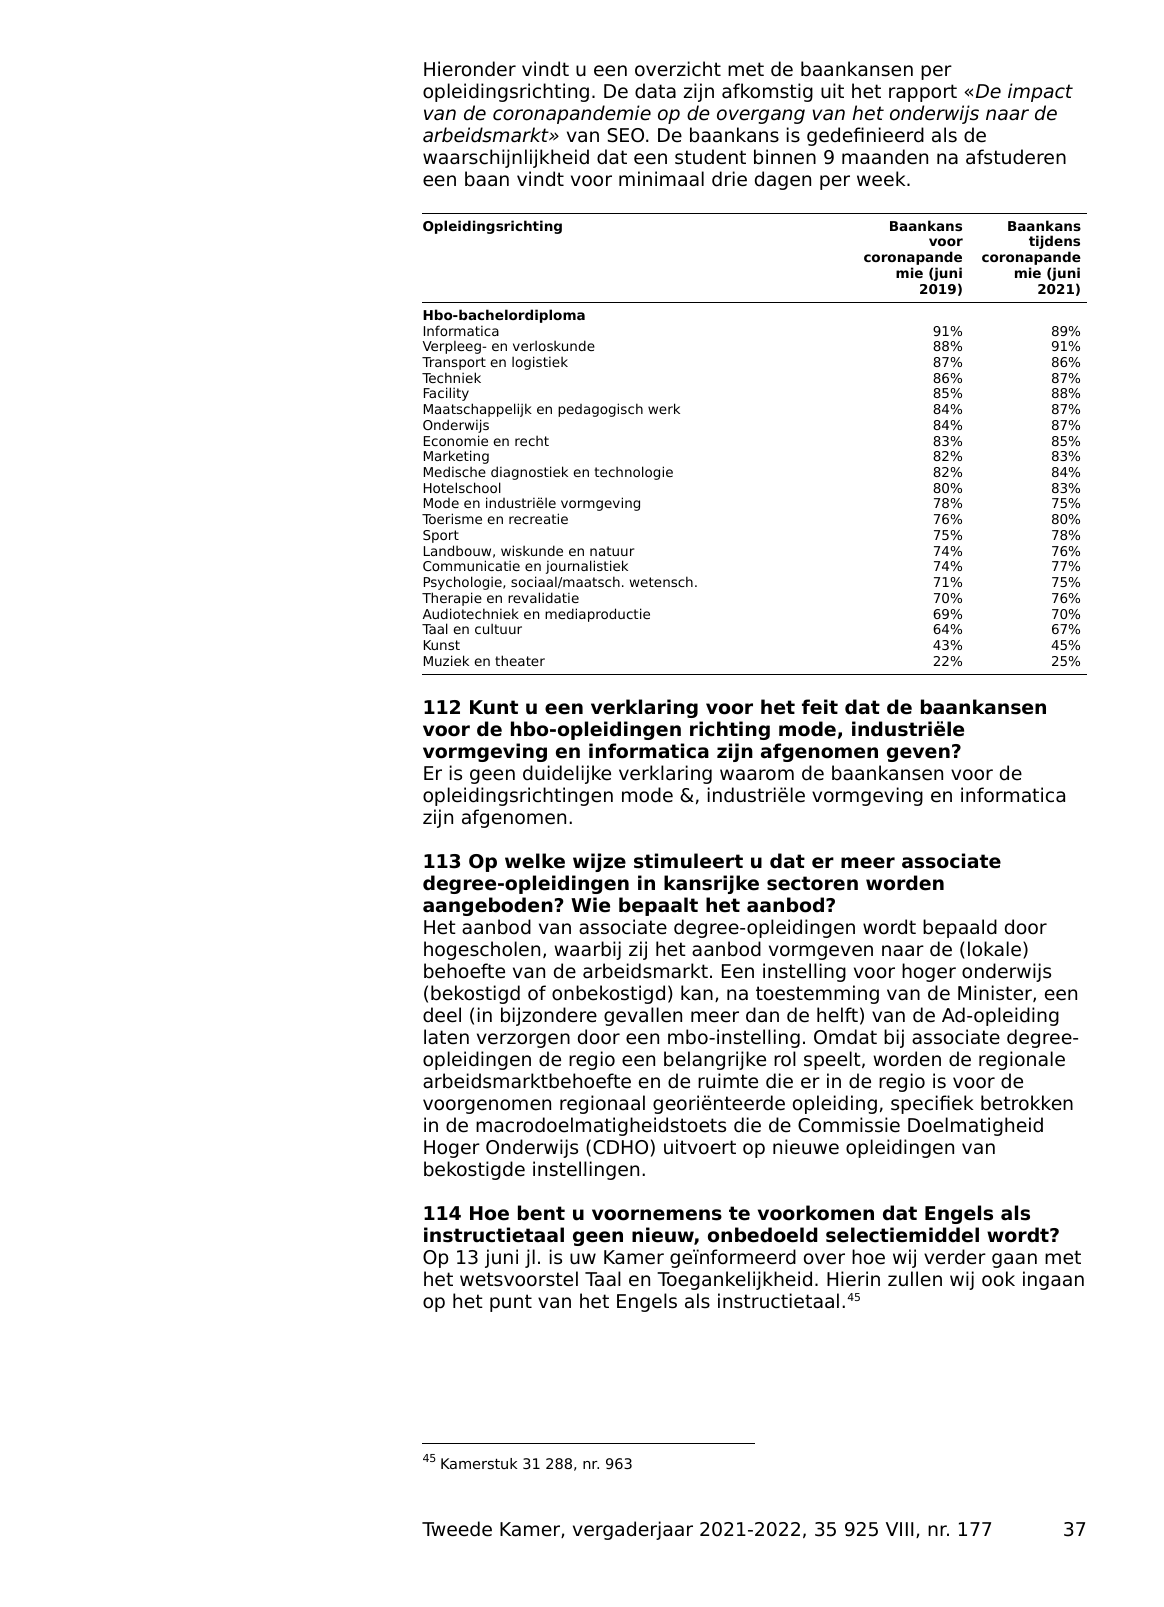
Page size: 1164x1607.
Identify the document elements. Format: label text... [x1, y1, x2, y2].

table_cell 70% [850, 591, 968, 606]
text Kamerstuk 31 288, nr. 963 [422, 1452, 1087, 1474]
table_cell 85% [850, 386, 968, 402]
table_cell 25% [969, 654, 1087, 674]
table_cell 78% [850, 496, 968, 512]
table_cell Medische diagnostiek en technologie [422, 465, 850, 481]
table_cell 76% [969, 591, 1087, 606]
table_cell 77% [969, 559, 1087, 575]
table_cell Taal en cultuur [422, 622, 850, 638]
table_cell Psychologie, sociaal/maatsch. wetensch. [422, 575, 850, 591]
table_cell 89% [969, 323, 1087, 339]
table_header Baankans tijdens coronapandemie (juni 2021) [969, 214, 1087, 302]
table_cell 91% [850, 323, 968, 339]
table_cell Mode en industriële vormgeving [422, 496, 850, 512]
table_cell Informatica [422, 323, 850, 339]
text Het aanbod van associate degree-opleidingen wordt bepaald door hogescholen, waarbij zij het aanbod vormgeven naar de (lokale) behoefte van de arbeidsmarkt. Een instelling voor hoger onderwijs (bekostigd of onbekostigd) kan, na toestemming van de Minister, een deel (in bijzondere gevallen meer dan de helft) van de Ad-opleiding laten verzorgen door een mbo-instelling. Omdat bij associate degree-opleidingen de regio een belangrijke rol speelt, worden de regionale arbeidsmarktbehoefte en de ruimte die er in de regio is voor de voorgenomen regionaal georiënteerde opleiding, specifiek betrokken in de macrodoelmatigheidstoets die de Commissie Doelmatigheid Hoger Onderwijs (CDHO) uitvoert op nieuwe opleidingen van bekostigde instellingen. [422, 917, 1087, 1181]
table_cell Kunst [422, 638, 850, 654]
table_cell 76% [969, 544, 1087, 559]
table_cell 71% [850, 575, 968, 591]
table_cell 88% [850, 339, 968, 355]
table_cell 70% [969, 606, 1087, 622]
table_cell 91% [969, 339, 1087, 355]
table_cell Landbouw, wiskunde en natuur [422, 544, 850, 559]
text Hieronder vindt u een overzicht met de baankansen per opleidingsrichting. De data zijn afkomstig uit het rapport «De impact van de coronapandemie op de overgang van het onderwijs naar de arbeidsmarkt» van SEO. De baankans is gedefinieerd als de waarschijnlijkheid dat een student binnen 9 maanden na afstuderen een baan vindt voor minimaal drie dagen per week. [422, 59, 1087, 191]
table_cell 84% [969, 465, 1087, 481]
table_cell Techniek [422, 371, 850, 386]
table_cell Facility [422, 386, 850, 402]
table_cell 87% [969, 402, 1087, 418]
table_cell 67% [969, 622, 1087, 638]
table_cell Transport en logistiek [422, 355, 850, 371]
table_cell 83% [969, 449, 1087, 465]
table_cell 87% [850, 355, 968, 371]
table_cell Hotelschool [422, 481, 850, 496]
table_cell 45% [969, 638, 1087, 654]
table_cell 84% [850, 402, 968, 418]
table_cell 85% [969, 434, 1087, 449]
table_header Opleidingsrichting [422, 214, 850, 302]
table_cell 64% [850, 622, 968, 638]
table_cell 83% [850, 434, 968, 449]
table_cell 80% [850, 481, 968, 496]
table_cell 84% [850, 418, 968, 433]
table_cell 75% [850, 528, 968, 543]
table_cell Audiotechniek en mediaproductie [422, 606, 850, 622]
table_cell 86% [969, 355, 1087, 371]
table_cell 22% [850, 654, 968, 674]
table_cell 75% [969, 496, 1087, 512]
table_cell 76% [850, 512, 968, 528]
table_cell Toerisme en recreatie [422, 512, 850, 528]
text Op 13 juni jl. is uw Kamer geïnformeerd over hoe wij verder gaan met het wetsvoorstel Taal en Toegankelijkheid. Hierin zullen wij ook ingaan op het punt van het Engels als instructietaal. [422, 1247, 1087, 1313]
table_cell Sport [422, 528, 850, 543]
table_cell 86% [850, 371, 968, 386]
table_cell 75% [969, 575, 1087, 591]
table_cell Muziek en theater [422, 654, 850, 674]
text 112 Kunt u een verklaring voor het feit dat de baankansen voor de hbo-opleidingen richting mode, industriële vormgeving en informatica zijn afgenomen geven? [422, 697, 1087, 763]
table_cell Onderwijs [422, 418, 850, 433]
table_cell 43% [850, 638, 968, 654]
table_cell 87% [969, 371, 1087, 386]
table_cell Marketing [422, 449, 850, 465]
table_cell Verpleeg- en verloskunde [422, 339, 850, 355]
table_cell Maatschappelijk en pedagogisch werk [422, 402, 850, 418]
table_cell 74% [850, 544, 968, 559]
text Er is geen duidelijke verklaring waarom de baankansen voor de opleidingsrichtingen mode &, industriële vormgeving en informatica zijn afgenomen. [422, 763, 1087, 829]
table_cell 83% [969, 481, 1087, 496]
text 114 Hoe bent u voornemens te voorkomen dat Engels als instructietaal geen nieuw, onbedoeld selectiemiddel wordt? [422, 1203, 1087, 1247]
table_cell [850, 303, 968, 323]
table_cell Communicatie en journalistiek [422, 559, 850, 575]
table_cell 87% [969, 418, 1087, 433]
table_cell Therapie en revalidatie [422, 591, 850, 606]
table_cell 80% [969, 512, 1087, 528]
table_cell 69% [850, 606, 968, 622]
text 113 Op welke wijze stimuleert u dat er meer associate degree-opleidingen in kansrijke sectoren worden aangeboden? Wie bepaalt het aanbod? [422, 851, 1087, 917]
table_cell Economie en recht [422, 434, 850, 449]
table_cell 88% [969, 386, 1087, 402]
table_header Baankans voor coronapandemie (juni 2019) [850, 214, 968, 302]
table_cell [969, 303, 1087, 323]
table_cell 78% [969, 528, 1087, 543]
table_cell 74% [850, 559, 968, 575]
table_cell 82% [850, 465, 968, 481]
table_cell 82% [850, 449, 968, 465]
table_cell Hbo-bachelordiploma [422, 303, 850, 323]
